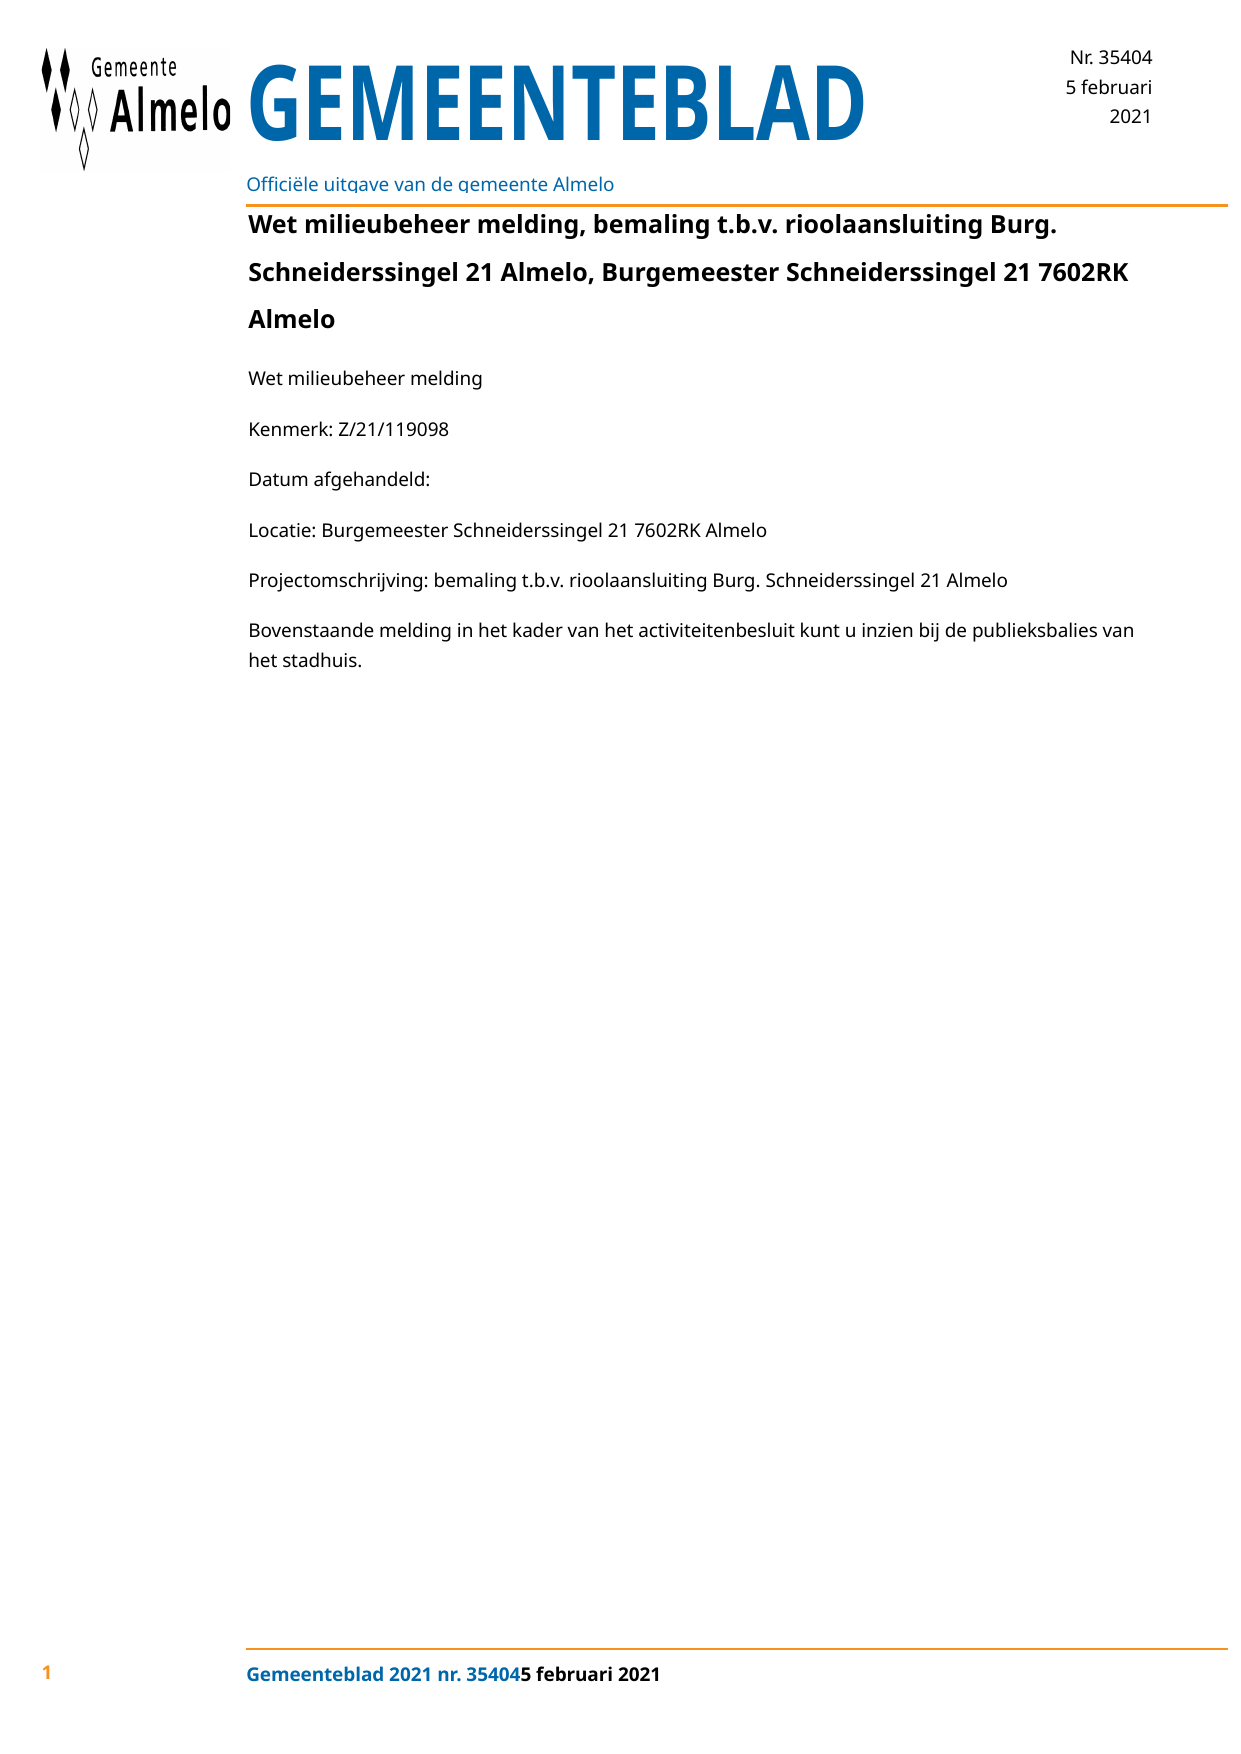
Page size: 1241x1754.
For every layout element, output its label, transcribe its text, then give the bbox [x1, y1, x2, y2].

picture [41, 47, 231, 172]
text Wet milieubeheer melding, bemaling t.b.v. rioolaansluiting Burg. Schneiderssingel 21 Almelo, Burgemeester Schneiderssingel 21 7602RK Almelo [248, 207, 1152, 336]
text Datum afgehandeld: [248, 466, 1152, 492]
text Projectomschrijving: bemaling t.b.v. rioolaansluiting Burg. Schneiderssingel 21 Almelo [248, 567, 1152, 593]
text Bovenstaande melding in het kader van het activiteitenbesluit kunt u inzien bij de publieksbalies van het stadhuis. [248, 618, 1152, 673]
text Wet milieubeheer melding [248, 366, 1152, 391]
text Locatie: Burgemeester Schneiderssingel 21 7602RK Almelo [248, 517, 1152, 542]
text Kenmerk: Z/21/119098 [248, 416, 1152, 442]
